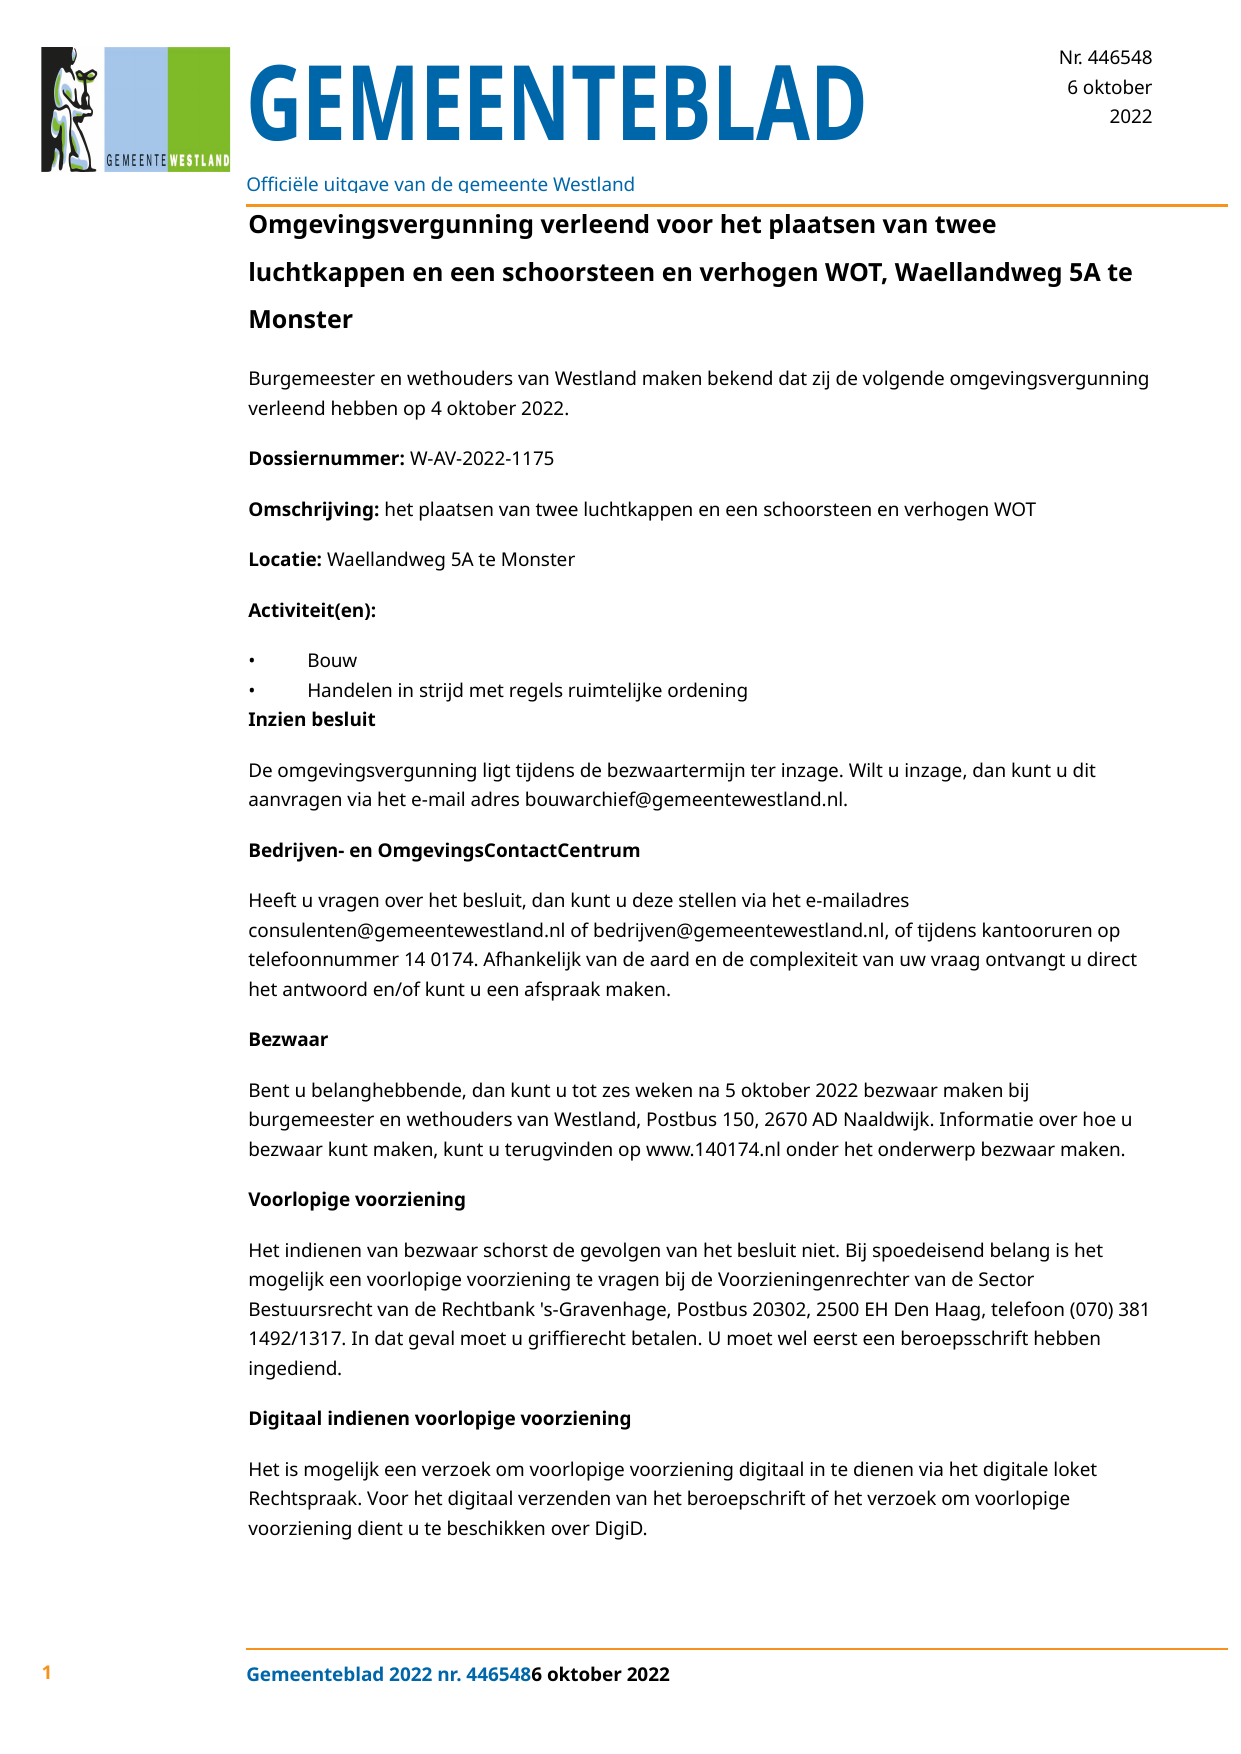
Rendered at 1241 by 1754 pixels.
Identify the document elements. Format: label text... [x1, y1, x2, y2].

text Heeft u vragen over het besluit, dan kunt u deze stellen via het e-mailadres consulenten@gemeentewestland.nl of bedrijven@gemeentewestland.nl, of tijdens kantooruren op telefoonnummer 14 0174. Afhankelijk van de aard en de complexiteit van uw vraag ontvangt u direct het antwoord en/of kunt u een afspraak maken. [248, 887, 1152, 1002]
list Handelen in strijd met regels ruimtelijke ordening [248, 677, 1152, 702]
text Bezwaar [248, 1026, 1152, 1052]
picture [41, 47, 231, 172]
text Digitaal indienen voorlopige voorziening [248, 1406, 1152, 1431]
text Voorlopige voorziening [248, 1186, 1152, 1212]
text Omgevingsvergunning verleend voor het plaatsen van twee luchtkappen en een schoorsteen en verhogen WOT, Waellandweg 5A te Monster [248, 207, 1152, 336]
text Inzien besluit [248, 706, 1152, 732]
text Het indienen van bezwaar schorst de gevolgen van het besluit niet. Bij spoedeisend belang is het mogelijk een voorlopige voorziening te vragen bij de Voorzieningenrechter van de Sector Bestuursrecht van de Rechtbank 's-Gravenhage, Postbus 20302, 2500 EH Den Haag, telefoon (070) 381 1492/1317. In dat geval moet u griffierecht betalen. U moet wel eerst een beroepsschrift hebben ingediend. [248, 1237, 1152, 1381]
text Activiteit(en): [248, 597, 1152, 622]
list Bouw [248, 647, 1152, 673]
text Locatie: Waellandweg 5A te Monster [248, 546, 1152, 572]
text Dossiernummer: W-AV-2022-1175 [248, 446, 1152, 471]
text Bent u belanghebbende, dan kunt u tot zes weken na 5 oktober 2022 bezwaar maken bij burgemeester en wethouders van Westland, Postbus 150, 2670 AD Naaldwijk. Informatie over hoe u bezwaar kunt maken, kunt u terugvinden op www.140174.nl onder het onderwerp bezwaar maken. [248, 1077, 1152, 1162]
text De omgevingsvergunning ligt tijdens de bezwaartermijn ter inzage. Wilt u inzage, dan kunt u dit aanvragen via het e-mail adres bouwarchief@gemeentewestland.nl. [248, 757, 1152, 812]
text Burgemeester en wethouders van Westland maken bekend dat zij de volgende omgevingsvergunning verleend hebben op 4 oktober 2022. [248, 366, 1152, 421]
text Het is mogelijk een verzoek om voorlopige voorziening digitaal in te dienen via het digitale loket Rechtspraak. Voor het digitaal verzenden van het beroepschrift of het verzoek om voorlopige voorziening dient u te beschikken over DigiD. [248, 1456, 1152, 1541]
text Bedrijven- en OmgevingsContactCentrum [248, 837, 1152, 862]
text Omschrijving: het plaatsen van twee luchtkappen en een schoorsteen en verhogen WOT [248, 496, 1152, 522]
